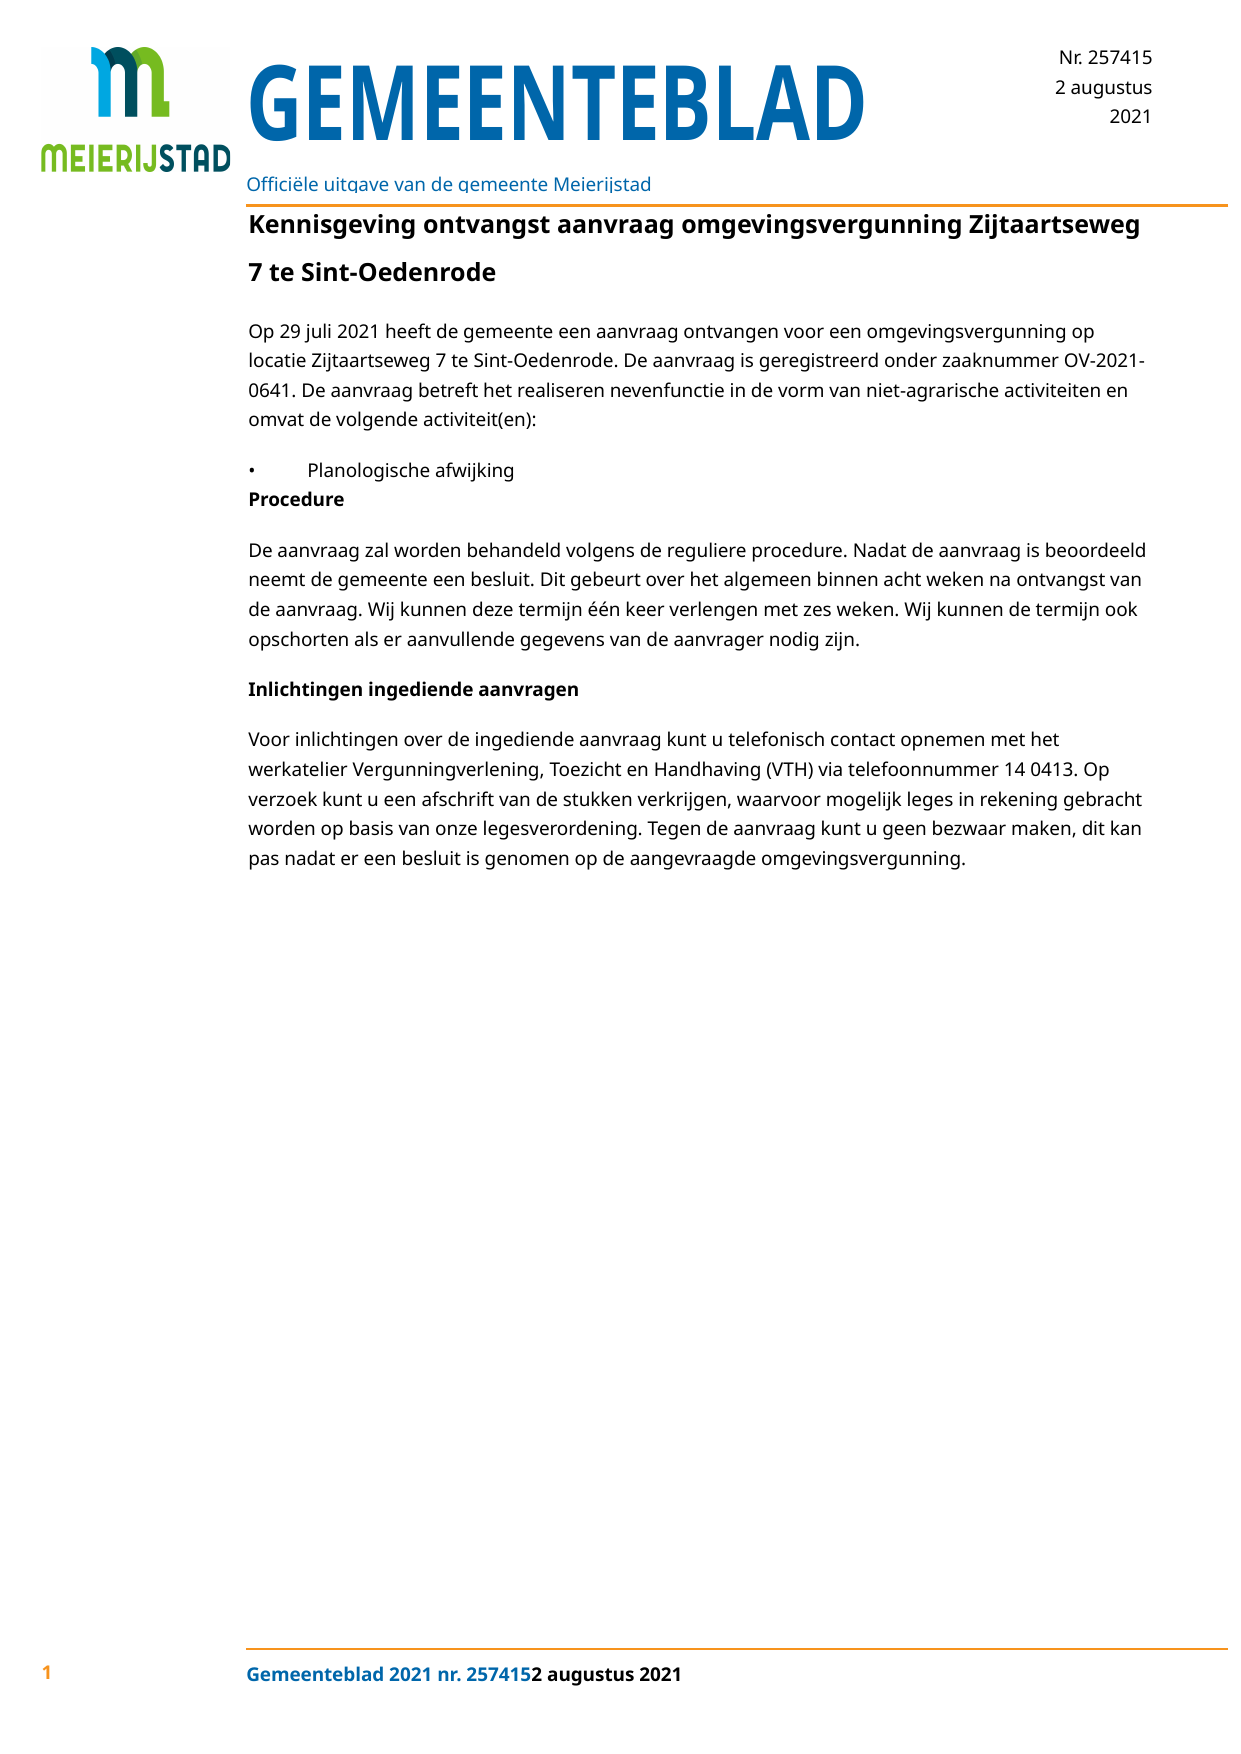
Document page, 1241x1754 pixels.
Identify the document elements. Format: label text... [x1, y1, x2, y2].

list Planologische afwijking [248, 457, 1152, 483]
text Voor inlichtingen over de ingediende aanvraag kunt u telefonisch contact opnemen met het werkatelier Vergunningverlening, Toezicht en Handhaving (VTH) via telefoonnummer 14 0413. Op verzoek kunt u een afschrift van de stukken verkrijgen, waarvoor mogelijk leges in rekening gebracht worden op basis van onze legesverordening. Tegen de aanvraag kunt u geen bezwaar maken, dit kan pas nadat er een besluit is genomen op de aangevraagde omgevingsvergunning. [248, 727, 1152, 871]
picture [41, 47, 231, 172]
text Op 29 juli 2021 heeft de gemeente een aanvraag ontvangen voor een omgevingsvergunning op locatie Zijtaartseweg 7 te Sint-Oedenrode. De aanvraag is geregistreerd onder zaaknummer OV-2021-0641. De aanvraag betreft het realiseren nevenfunctie in de vorm van niet-agrarische activiteiten en omvat de volgende activiteit(en): [248, 318, 1152, 432]
text Kennisgeving ontvangst aanvraag omgevingsvergunning Zijtaartseweg 7 te Sint-Oedenrode [248, 207, 1152, 288]
text De aanvraag zal worden behandeld volgens de reguliere procedure. Nadat de aanvraag is beoordeeld neemt de gemeente een besluit. Dit gebeurt over het algemeen binnen acht weken na ontvangst van de aanvraag. Wij kunnen deze termijn één keer verlengen met zes weken. Wij kunnen de termijn ook opschorten als er aanvullende gegevens van de aanvrager nodig zijn. [248, 537, 1152, 652]
text Inlichtingen ingediende aanvragen [248, 676, 1152, 702]
text Procedure [248, 487, 1152, 512]
